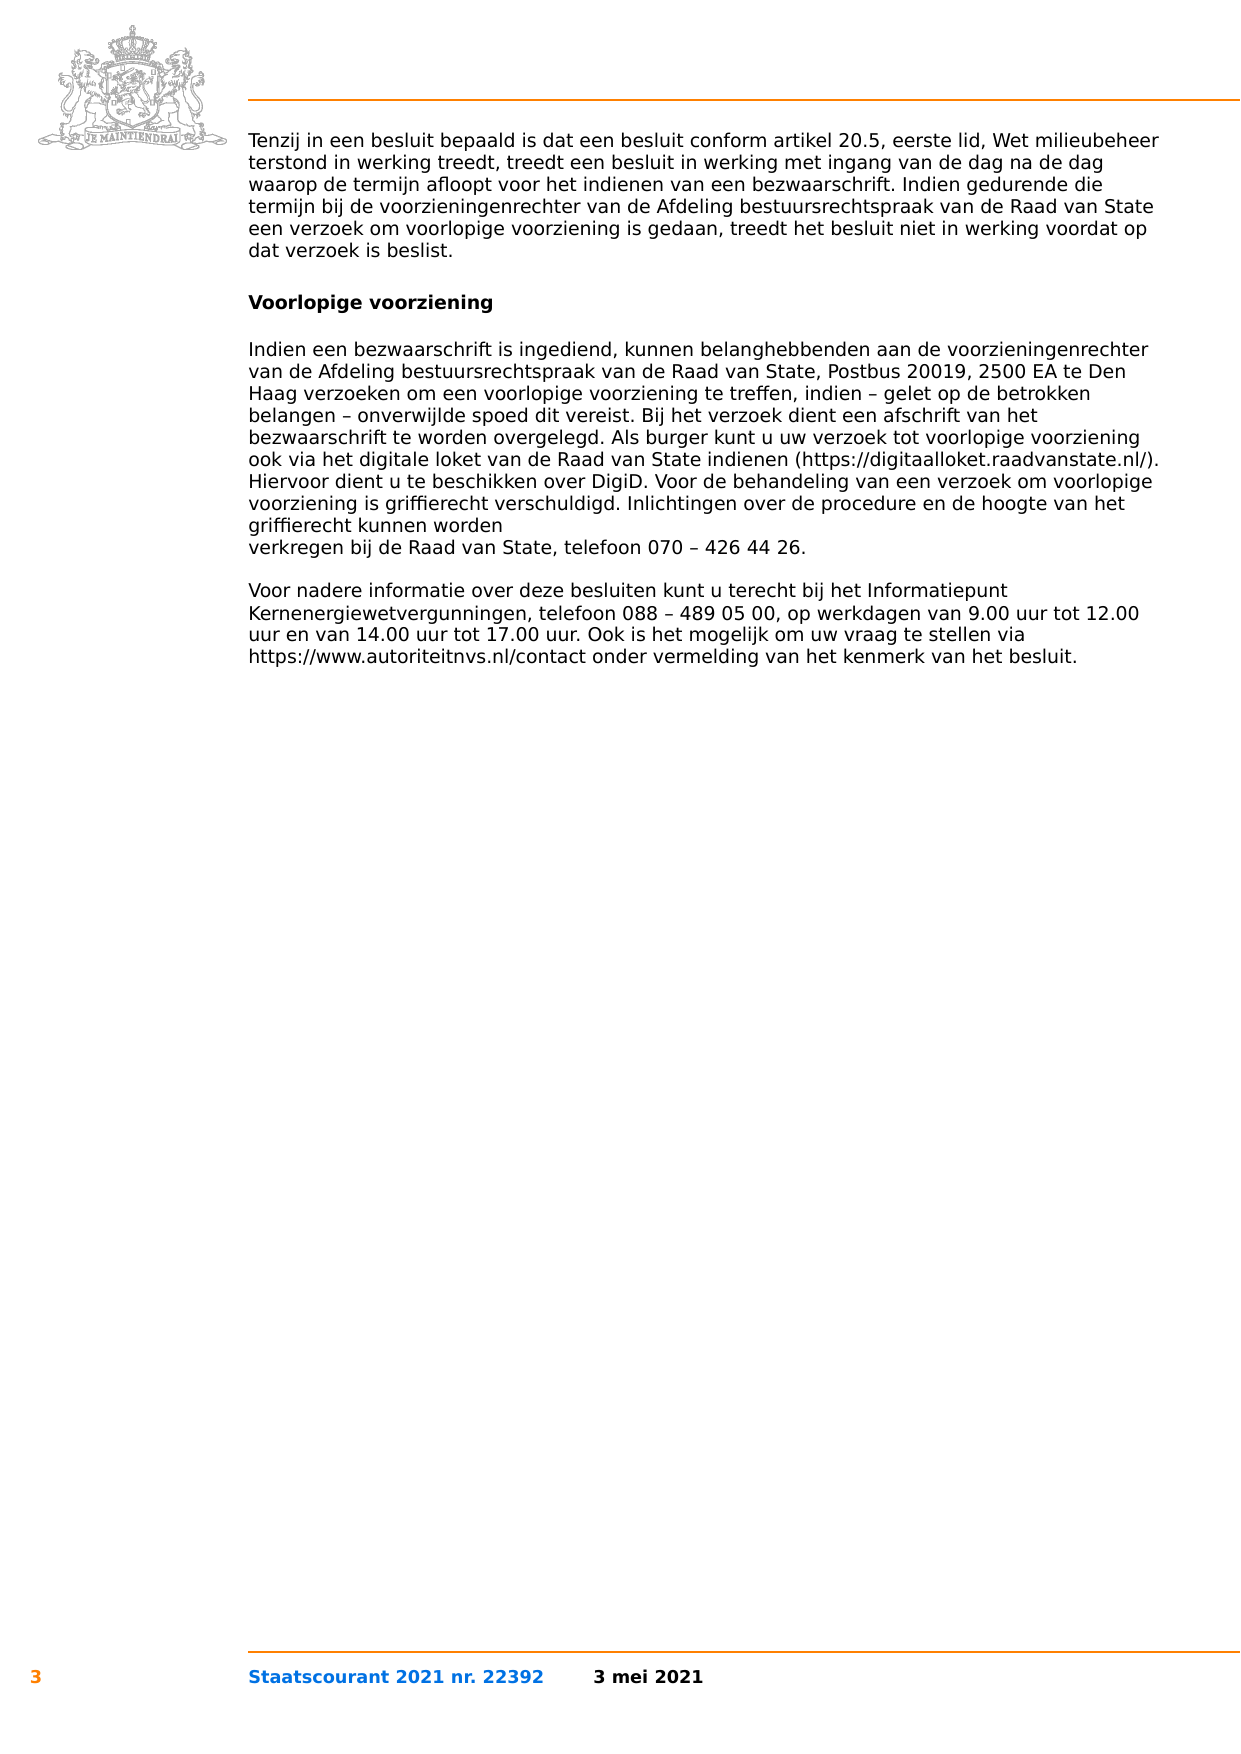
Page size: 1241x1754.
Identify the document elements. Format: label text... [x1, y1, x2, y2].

picture [38, 25, 227, 150]
text Voor nadere informatie over deze besluiten kunt u terecht bij het Informatiepunt Kernenergiewetvergunningen, telefoon 088 – 489 05 00, op werkdagen van 9.00 uur tot 12.00 uur en van 14.00 uur tot 17.00 uur. Ook is het mogelijk om uw vraag te stellen via https://www.autoriteitnvs.nl/contact onder vermelding van het kenmerk van het besluit. [248, 580, 1163, 668]
text Indien een bezwaarschrift is ingediend, kunnen belanghebbenden aan de voorzieningenrechter van de Afdeling bestuursrechtspraak van de Raad van State, Postbus 20019, 2500 EA te Den Haag verzoeken om een voorlopige voorziening te treffen, indien – gelet op de betrokken belangen – onverwijlde spoed dit vereist. Bij het verzoek dient een afschrift van het bezwaarschrift te worden overgelegd. Als burger kunt u uw verzoek tot voorlopige voorziening ook via het digitale loket van de Raad van State indienen (https://digitaalloket.raadvanstate.nl/). Hiervoor dient u te beschikken over DigiD. Voor de behandeling van een verzoek om voorlopige voorziening is griffierecht verschuldigd. Inlichtingen over de procedure en de hoogte van het griffierecht kunnen worden [248, 339, 1163, 537]
text verkregen bij de Raad van State, telefoon 070 – 426 44 26. [248, 537, 1163, 558]
text Tenzij in een besluit bepaald is dat een besluit conform artikel 20.5, eerste lid, Wet milieubeheer terstond in werking treedt, treedt een besluit in werking met ingang van de dag na de dag waarop de termijn afloopt voor het indienen van een bezwaarschrift. Indien gedurende die termijn bij de voorzieningenrechter van de Afdeling bestuursrechtspraak van de Raad van State een verzoek om voorlopige voorziening is gedaan, treedt het besluit niet in werking voordat op dat verzoek is beslist. [248, 130, 1163, 262]
subtitle Voorlopige voorziening [248, 292, 1163, 314]
